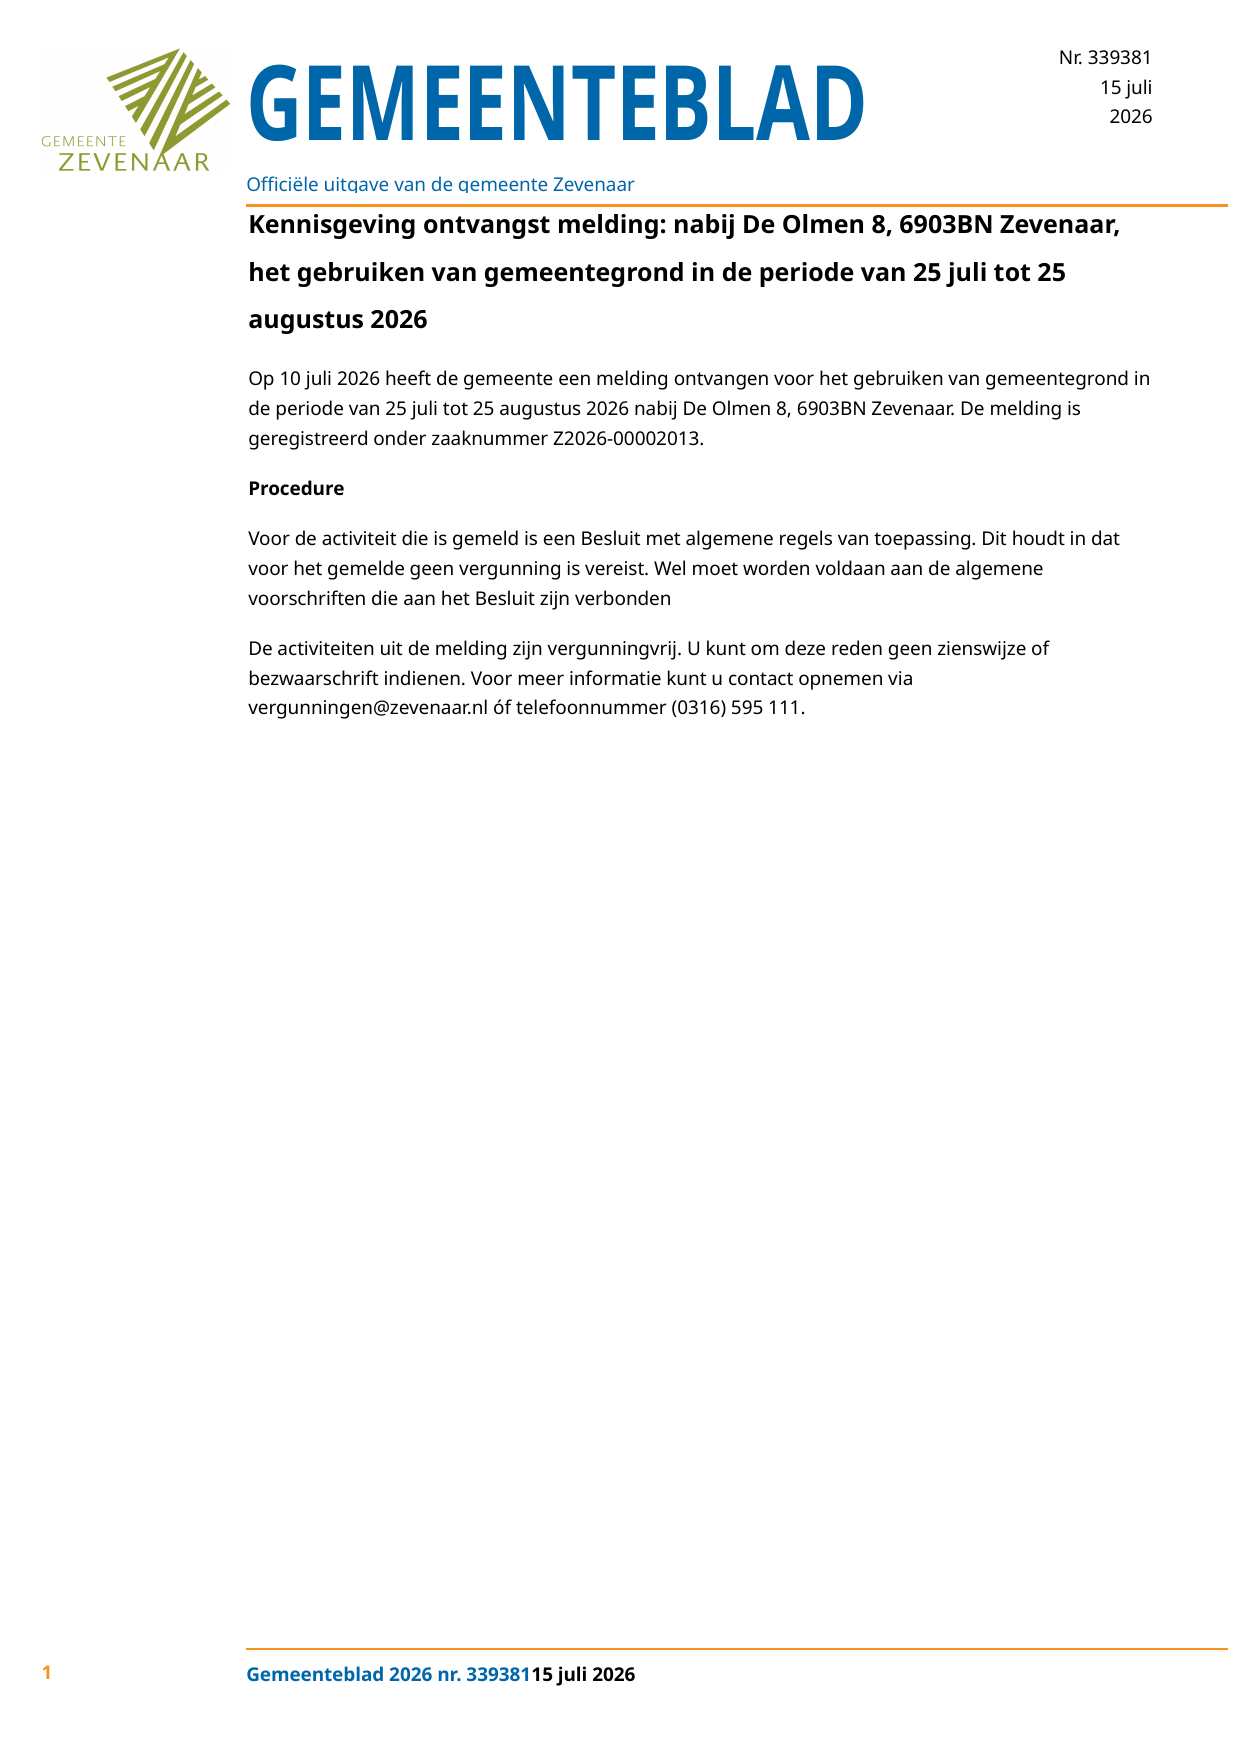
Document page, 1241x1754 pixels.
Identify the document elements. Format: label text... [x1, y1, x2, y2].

text Procedure [248, 475, 1152, 501]
text De activiteiten uit de melding zijn vergunningvrij. U kunt om deze reden geen zienswijze of bezwaarschrift indienen. Voor meer informatie kunt u contact opnemen via vergunningen@zevenaar.nl óf telefoonnummer (0316) 595 111. [248, 635, 1152, 720]
text Kennisgeving ontvangst melding: nabij De Olmen 8, 6903BN Zevenaar, het gebruiken van gemeentegrond in de periode van 25 juli tot 25 augustus 2026 [248, 207, 1152, 336]
text Op 10 juli 2026 heeft de gemeente een melding ontvangen voor het gebruiken van gemeentegrond in de periode van 25 juli tot 25 augustus 2026 nabij De Olmen 8, 6903BN Zevenaar. De melding is geregistreerd onder zaaknummer Z2026-00002013. [248, 366, 1152, 450]
picture [41, 47, 231, 172]
text Voor de activiteit die is gemeld is een Besluit met algemene regels van toepassing. Dit houdt in dat voor het gemelde geen vergunning is vereist. Wel moet worden voldaan aan de algemene voorschriften die aan het Besluit zijn verbonden [248, 526, 1152, 610]
